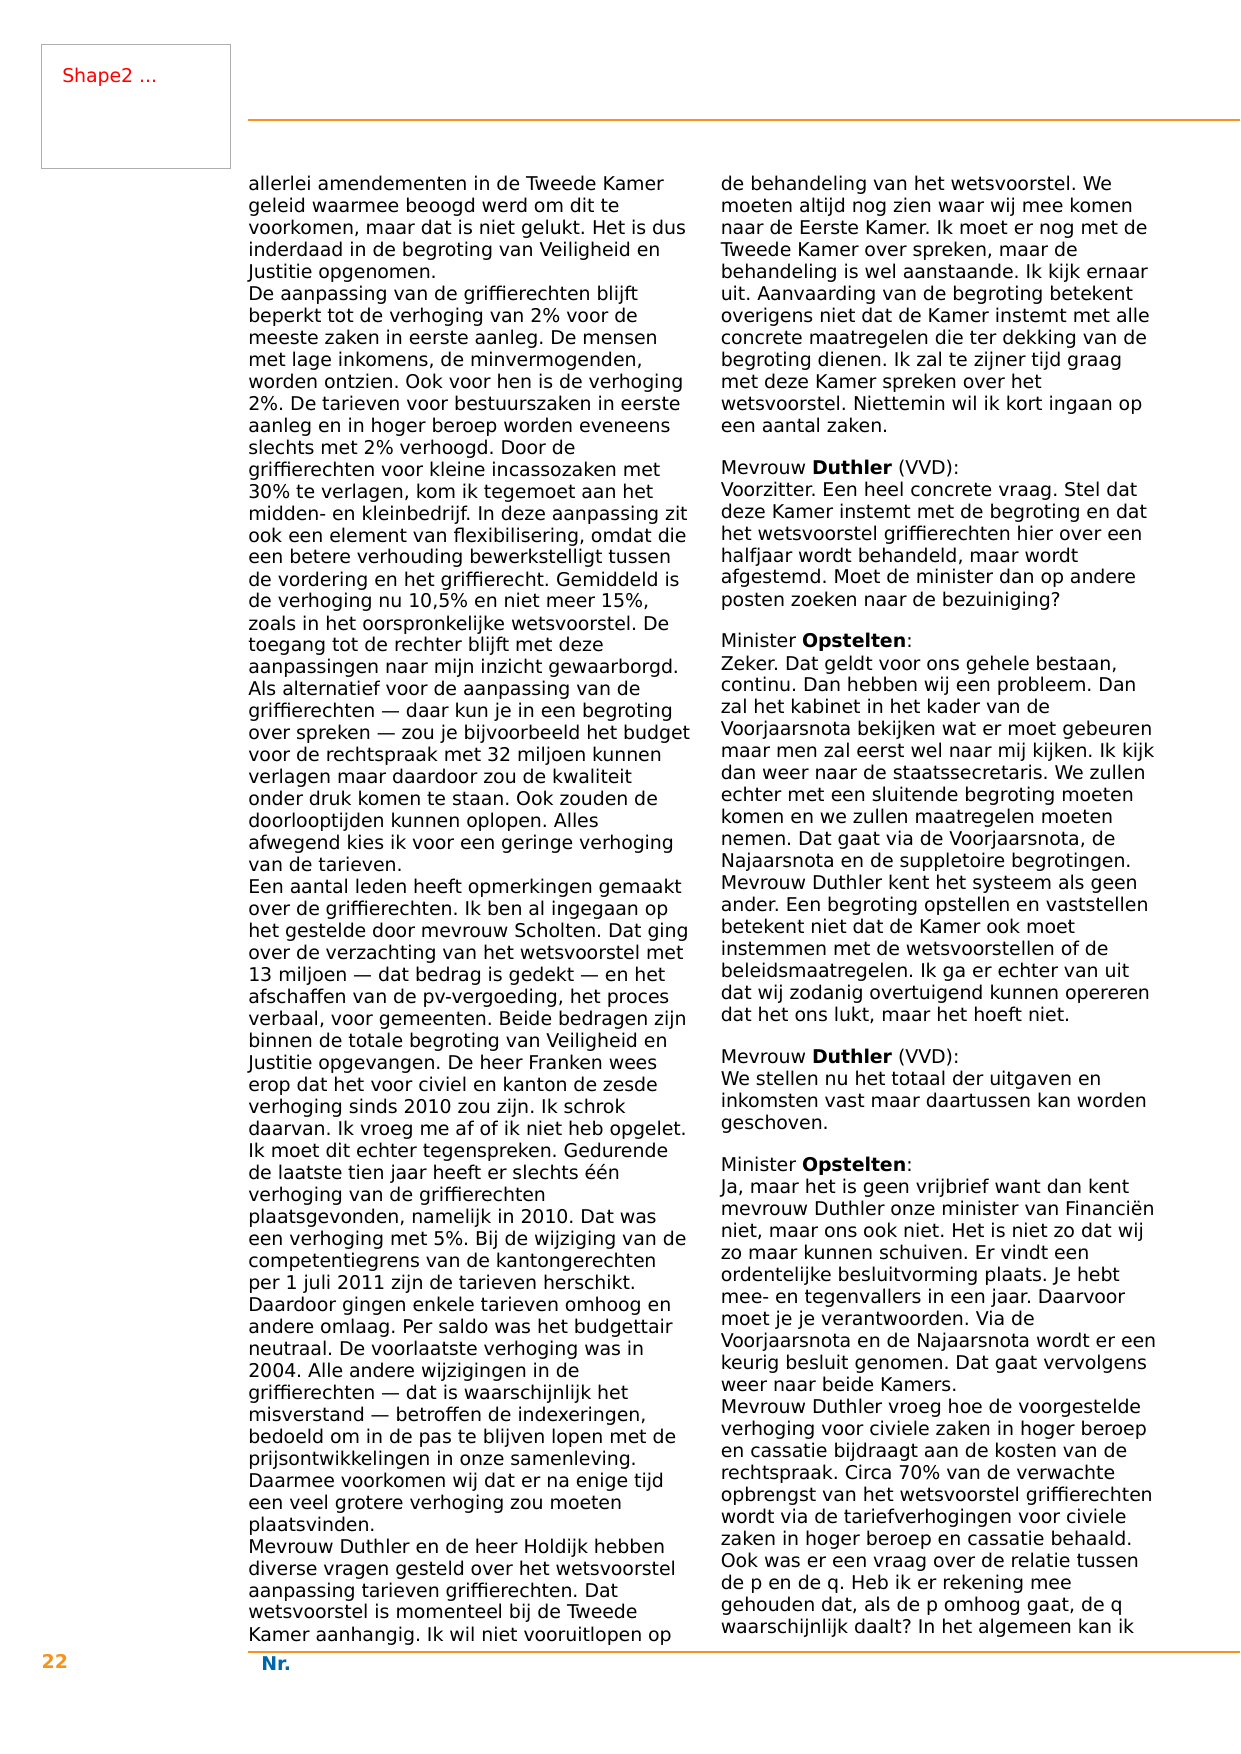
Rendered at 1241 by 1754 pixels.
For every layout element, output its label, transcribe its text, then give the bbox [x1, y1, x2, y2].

text Mevrouw Duthler (VVD): [721, 1046, 1163, 1068]
text Een aantal leden heeft opmerkingen gemaakt over de griffierechten. Ik ben al ingegaan op het gestelde door mevrouw Scholten. Dat ging over de verzachting van het wetsvoorstel met 13 miljoen — dat bedrag is gedekt — en het afschaffen van de pv-vergoeding, het proces verbaal, voor gemeenten. Beide bedragen zijn binnen de totale begroting van Veiligheid en Justitie opgevangen. De heer Franken wees erop dat het voor civiel en kanton de zesde verhoging sinds 2010 zou zijn. Ik schrok daarvan. Ik vroeg me af of ik niet heb opgelet. Ik moet dit echter tegenspreken. Gedurende de laatste tien jaar heeft er slechts één verhoging van de griffierechten plaatsgevonden, namelijk in 2010. Dat was een verhoging met 5%. Bij de wijziging van de competentiegrens van de kantongerechten per 1 juli 2011 zijn de tarieven herschikt. Daardoor gingen enkele tarieven omhoog en andere omlaag. Per saldo was het budgettair neutraal. De voorlaatste verhoging was in 2004. Alle andere wijzigingen in de griffierechten — dat is waarschijnlijk het misverstand — betroffen de indexeringen, bedoeld om in de pas te blijven lopen met de prijsontwikkelingen in onze samenleving. Daarmee voorkomen wij dat er na enige tijd een veel grotere verhoging zou moeten plaatsvinden. [248, 876, 691, 1536]
text Mevrouw Duthler vroeg hoe de voorgestelde verhoging voor civiele zaken in hoger beroep en cassatie bijdraagt aan de kosten van de rechtspraak. Circa 70% van de verwachte opbrengst van het wetsvoorstel griffierechten wordt via de tariefverhogingen voor civiele zaken in hoger beroep en cassatie behaald. Ook was er een vraag over de relatie tussen de p en de q. Heb ik er rekening mee gehouden dat, als de p omhoog gaat, de q waarschijnlijk daalt? In het algemeen kan ik [721, 1396, 1163, 1637]
text de behandeling van het wetsvoorstel. We moeten altijd nog zien waar wij mee komen naar de Eerste Kamer. Ik moet er nog met de Tweede Kamer over spreken, maar de behandeling is wel aanstaande. Ik kijk ernaar uit. Aanvaarding van de begroting betekent overigens niet dat de Kamer instemt met alle concrete maatregelen die ter dekking van de begroting dienen. Ik zal te zijner tijd graag met deze Kamer spreken over het wetsvoorstel. Niettemin wil ik kort ingaan op een aantal zaken. [721, 173, 1163, 437]
text Minister Opstelten: [721, 630, 1163, 652]
text Voorzitter. Een heel concrete vraag. Stel dat deze Kamer instemt met de begroting en dat het wetsvoorstel griffierechten hier over een halfjaar wordt behandeld, maar wordt afgestemd. Moet de minister dan op andere posten zoeken naar de bezuiniging? [721, 478, 1163, 610]
text Mevrouw Duthler (VVD): [721, 457, 1163, 478]
text De aanpassing van de griffierechten blijft beperkt tot de verhoging van 2% voor de meeste zaken in eerste aanleg. De mensen met lage inkomens, de minvermogenden, worden ontzien. Ook voor hen is de verhoging 2%. De tarieven voor bestuurszaken in eerste aanleg en in hoger beroep worden eveneens slechts met 2% verhoogd. Door de griffierechten voor kleine incassozaken met 30% te verlagen, kom ik tegemoet aan het midden- en kleinbedrijf. In deze aanpassing zit ook een element van flexibilisering, omdat die een betere verhouding bewerkstelligt tussen de vordering en het griffierecht. Gemiddeld is de verhoging nu 10,5% en niet meer 15%, zoals in het oorspronkelijke wetsvoorstel. De toegang tot de rechter blijft met deze aanpassingen naar mijn inzicht gewaarborgd. Als alternatief voor de aanpassing van de griffierechten — daar kun je in een begroting over spreken — zou je bijvoorbeeld het budget voor de rechtspraak met 32 miljoen kunnen verlagen maar daardoor zou de kwaliteit onder druk komen te staan. Ook zouden de doorlooptijden kunnen oplopen. Alles afwegend kies ik voor een geringe verhoging van de tarieven. [248, 283, 691, 876]
text Ja, maar het is geen vrijbrief want dan kent mevrouw Duthler onze minister van Financiën niet, maar ons ook niet. Het is niet zo dat wij zo maar kunnen schuiven. Er vindt een ordentelijke besluitvorming plaats. Je hebt mee- en tegenvallers in een jaar. Daarvoor moet je je verantwoorden. Via de Voorjaarsnota en de Najaarsnota wordt er een keurig besluit genomen. Dat gaat vervolgens weer naar beide Kamers. [721, 1176, 1163, 1396]
text Zeker. Dat geldt voor ons gehele bestaan, continu. Dan hebben wij een probleem. Dan zal het kabinet in het kader van de Voorjaarsnota bekijken wat er moet gebeuren maar men zal eerst wel naar mij kijken. Ik kijk dan weer naar de staatssecretaris. We zullen echter met een sluitende begroting moeten komen en we zullen maatregelen moeten nemen. Dat gaat via de Voorjaarsnota, de Najaarsnota en de suppletoire begrotingen. Mevrouw Duthler kent het systeem als geen ander. Een begroting opstellen en vaststellen betekent niet dat de Kamer ook moet instemmen met de wetsvoorstellen of de beleidsmaatregelen. Ik ga er echter van uit dat wij zodanig overtuigend kunnen opereren dat het ons lukt, maar het hoeft niet. [721, 652, 1163, 1026]
text allerlei amendementen in de Tweede Kamer geleid waarmee beoogd werd om dit te voorkomen, maar dat is niet gelukt. Het is dus inderdaad in de begroting van Veiligheid en Justitie opgenomen. [248, 173, 691, 283]
text We stellen nu het totaal der uitgaven en inkomsten vast maar daartussen kan worden geschoven. [721, 1068, 1163, 1134]
text Minister Opstelten: [721, 1154, 1163, 1176]
text Mevrouw Duthler en de heer Holdijk hebben diverse vragen gesteld over het wetsvoorstel aanpassing tarieven griffierechten. Dat wetsvoorstel is momenteel bij de Tweede Kamer aanhangig. Ik wil niet vooruitlopen op [248, 1536, 691, 1645]
